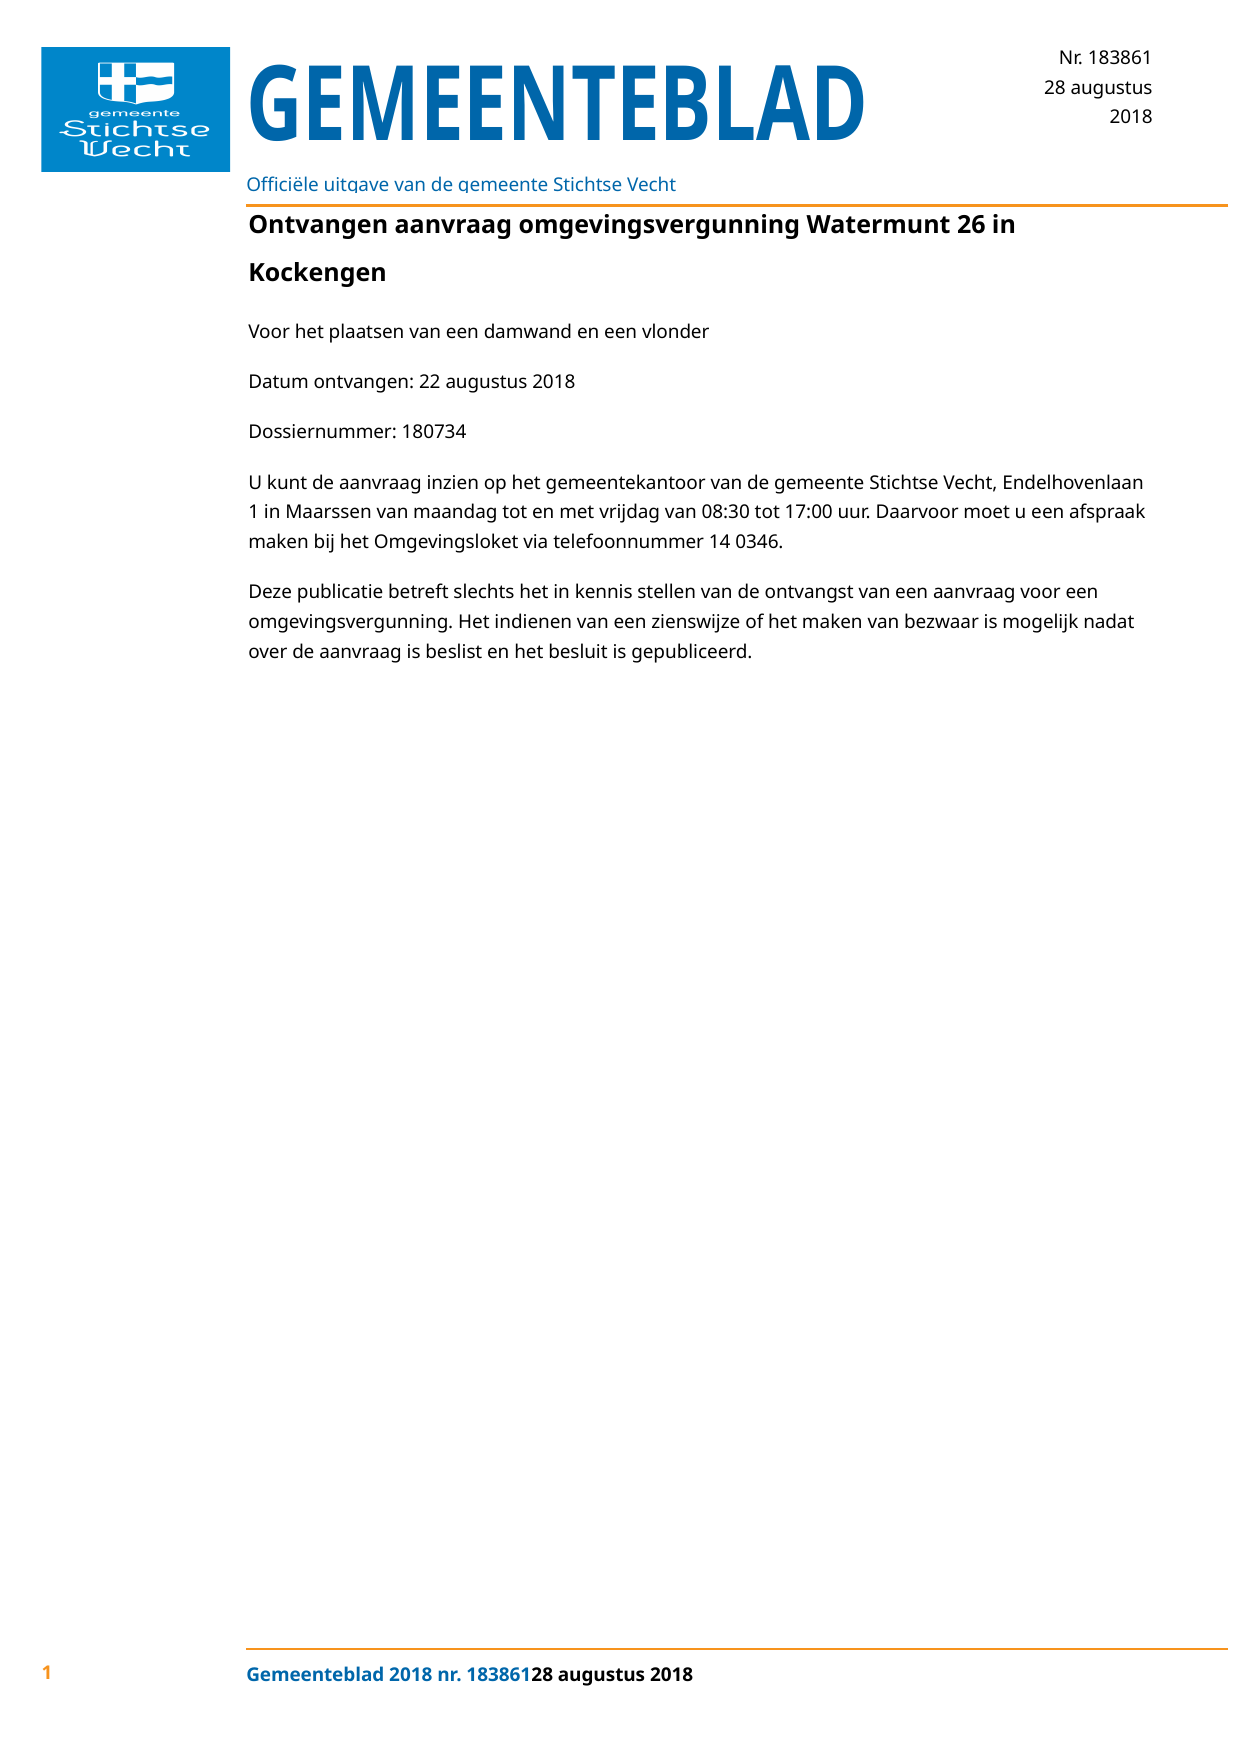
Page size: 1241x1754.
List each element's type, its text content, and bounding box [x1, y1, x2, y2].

text Voor het plaatsen van een damwand en een vlonder [248, 318, 1152, 344]
text U kunt de aanvraag inzien op het gemeentekantoor van de gemeente Stichtse Vecht, Endelhovenlaan 1 in Maarssen van maandag tot en met vrijdag van 08:30 tot 17:00 uur. Daarvoor moet u een afspraak maken bij het Omgevingsloket via telefoonnummer 14 0346. [248, 469, 1152, 554]
text Dossiernummer: 180734 [248, 419, 1152, 444]
picture [99, 63, 135, 101]
picture [137, 63, 174, 103]
text Datum ontvangen: 22 augustus 2018 [248, 368, 1152, 394]
text Ontvangen aanvraag omgevingsvergunning Watermunt 26 in Kockengen [248, 207, 1152, 288]
text Deze publicatie betreft slechts het in kennis stellen van de ontvangst van een aanvraag voor een omgevingsvergunning. Het indienen van een zienswijze of het maken van bezwaar is mogelijk nadat over de aanvraag is beslist en het besluit is gepubliceerd. [248, 579, 1152, 664]
